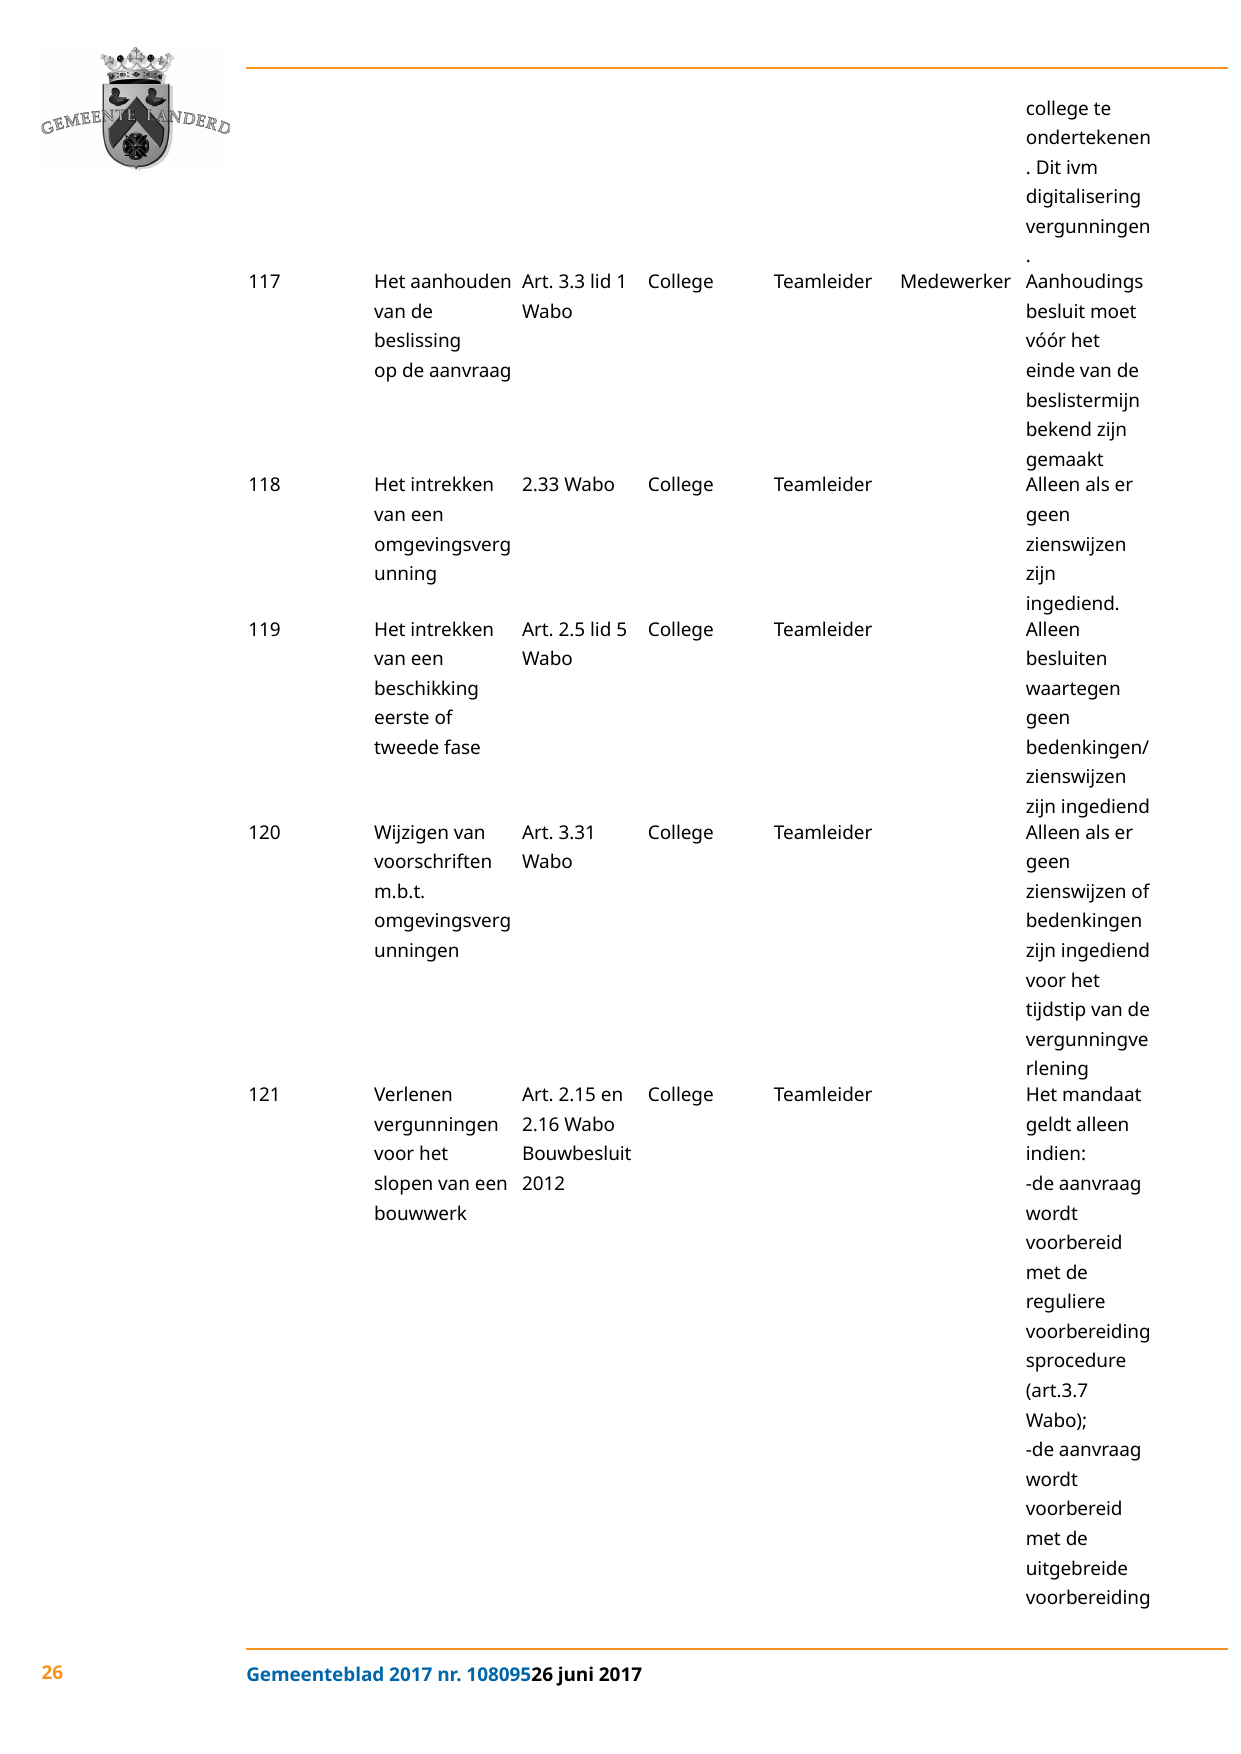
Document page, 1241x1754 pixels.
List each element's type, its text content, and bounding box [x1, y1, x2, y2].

table_cell 121 [248, 1081, 374, 1610]
picture [41, 47, 231, 172]
table_cell College [648, 1081, 774, 1610]
table_cell 118 [248, 472, 374, 616]
table_cell Het mandaat geldt alleen indien: -de aanvraag wordt voorbereid met de reguliere voorbereidingsprocedure (art.3.7 Wabo); -de aanvraag wordt voorbereid met de uitgebreide voorbereiding [1026, 1081, 1152, 1610]
table_cell [900, 616, 1026, 819]
table_cell Het aanhouden van de beslissing op de aanvraag [374, 269, 522, 472]
table_cell Het intrekken van een beschikking eerste of tweede fase [374, 616, 522, 819]
table_cell [900, 472, 1026, 616]
table_cell [900, 95, 1026, 268]
table_cell Het intrekken van een omgevingsvergunning [374, 472, 522, 616]
table_cell Aanhoudingsbesluit moet vóór het einde van de beslistermijn bekend zijn gemaakt [1026, 269, 1152, 472]
table_cell [648, 95, 774, 268]
table_cell Teamleider [774, 819, 900, 1081]
table_cell [248, 95, 374, 268]
table_cell Verlenen vergunningen voor het slopen van een bouwwerk [374, 1081, 522, 1610]
table_cell 2.33 Wabo [522, 472, 648, 616]
table_cell Art. 3.31 Wabo [522, 819, 648, 1081]
table_cell 117 [248, 269, 374, 472]
table_cell [900, 819, 1026, 1081]
table_cell Art. 3.3 lid 1 Wabo [522, 269, 648, 472]
table_cell [900, 1081, 1026, 1610]
table_cell [374, 95, 522, 268]
table_cell 119 [248, 616, 374, 819]
table_cell College [648, 819, 774, 1081]
table_cell Teamleider [774, 269, 900, 472]
table_cell [774, 95, 900, 268]
table_cell Alleen als er geen zienswijzen zijn ingediend. [1026, 472, 1152, 616]
table_cell college te ondertekenen. Dit ivm digitalisering vergunningen. [1026, 95, 1152, 268]
table_cell College [648, 269, 774, 472]
table_cell College [648, 616, 774, 819]
table_cell 120 [248, 819, 374, 1081]
table_cell Teamleider [774, 616, 900, 819]
table_cell Teamleider [774, 1081, 900, 1610]
table_cell Teamleider [774, 472, 900, 616]
table_cell Alleen als er geen zienswijzen of bedenkingen zijn ingediend voor het tijdstip van de vergunningverlening [1026, 819, 1152, 1081]
table_cell Art. 2.5 lid 5 Wabo [522, 616, 648, 819]
table_cell Medewerker [900, 269, 1026, 472]
table_cell Alleen besluiten waartegen geen bedenkingen/zienswijzen zijn ingediend [1026, 616, 1152, 819]
table_cell Art. 2.15 en 2.16 Wabo Bouwbesluit 2012 [522, 1081, 648, 1610]
table_cell Wijzigen van voorschriften m.b.t. omgevingsvergunningen [374, 819, 522, 1081]
table_cell [522, 95, 648, 268]
table_cell College [648, 472, 774, 616]
